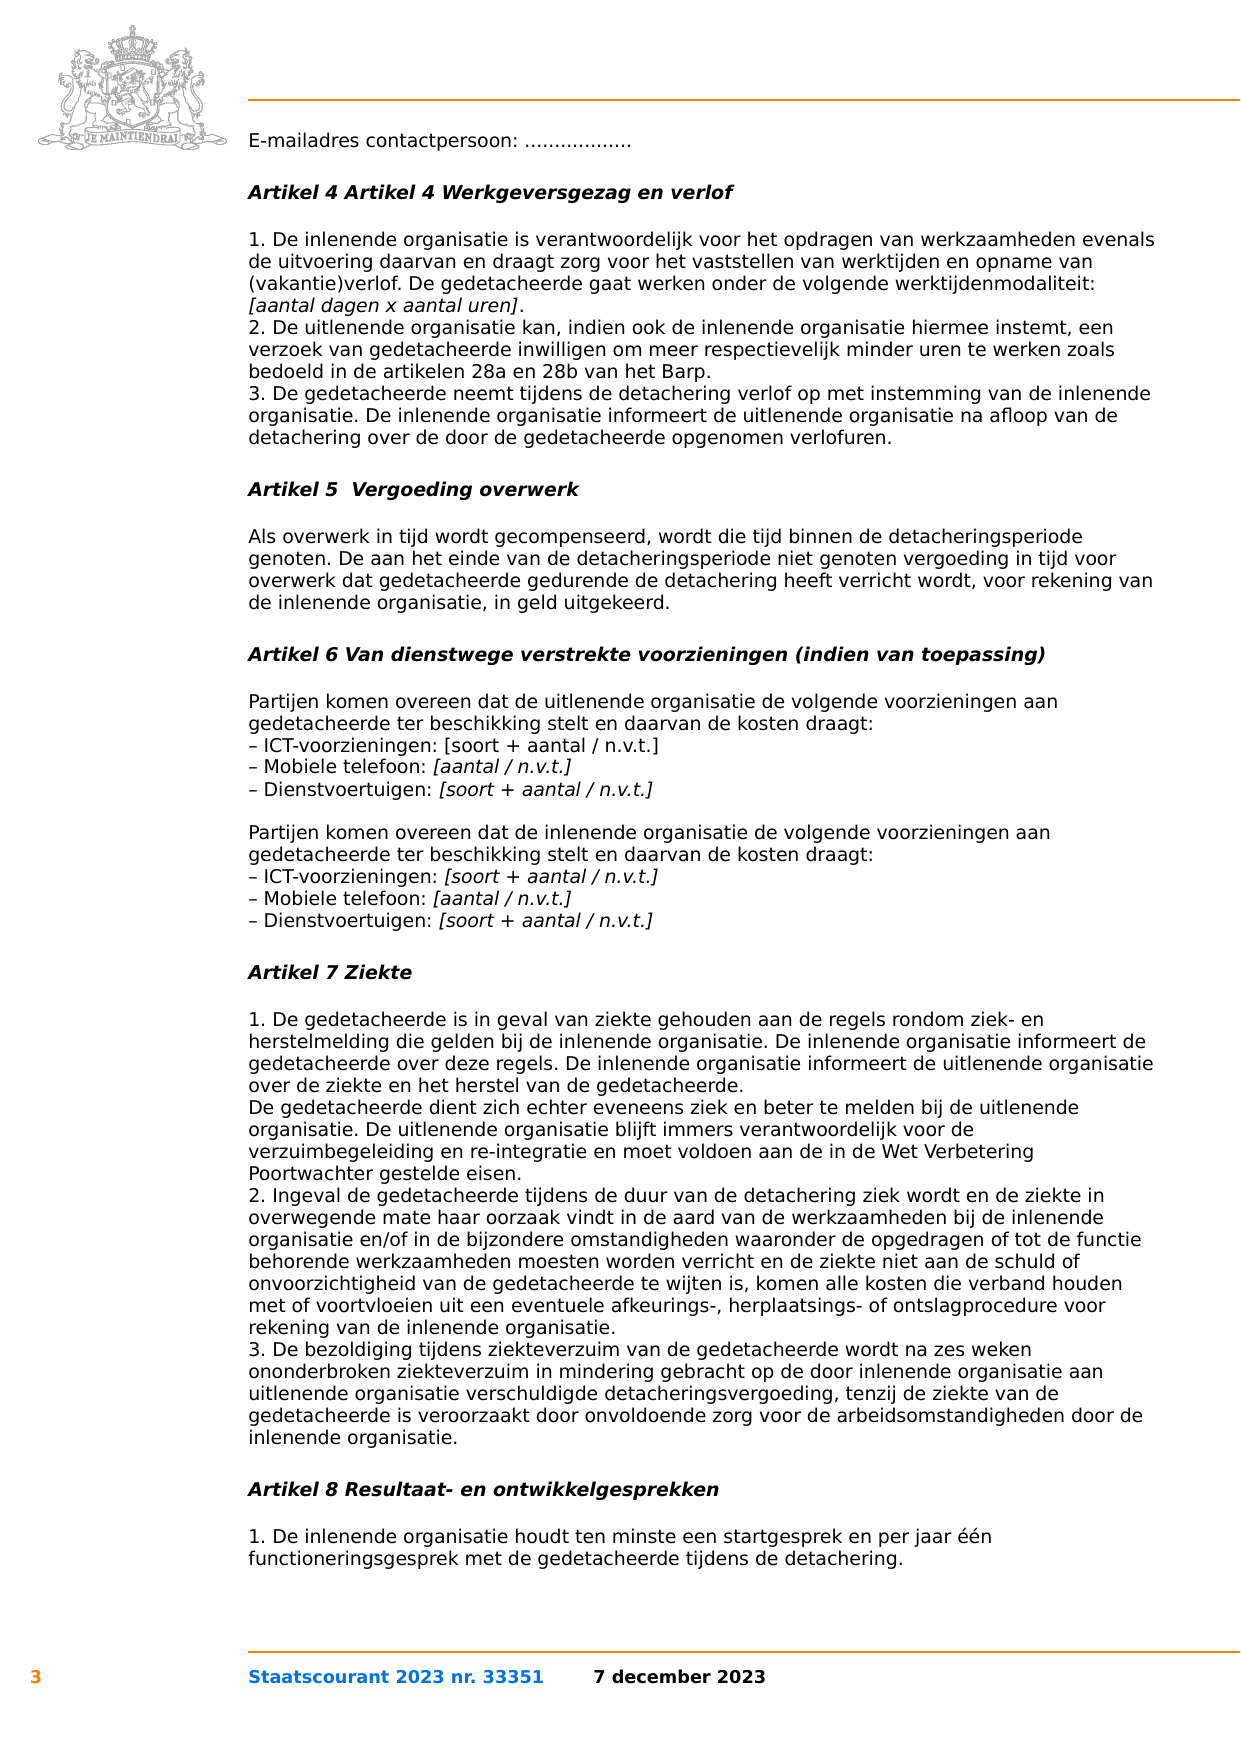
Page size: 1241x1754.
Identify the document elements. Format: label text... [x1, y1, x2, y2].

text De gedetacheerde dient zich echter eveneens ziek en beter te melden bij de uitlenende organisatie. De uitlenende organisatie blijft immers verantwoordelijk voor de verzuimbegeleiding en re-integratie en moet voldoen aan de in de Wet Verbetering Poortwachter gestelde eisen. [248, 1097, 1163, 1185]
picture [38, 25, 227, 150]
text – Dienstvoertuigen: [soort + aantal / n.v.t.] [248, 778, 1163, 800]
text – Dienstvoertuigen: [soort + aantal / n.v.t.] [248, 910, 1163, 932]
text – Mobiele telefoon: [aantal / n.v.t.] [248, 888, 1163, 910]
text Partijen komen overeen dat de uitlenende organisatie de volgende voorzieningen aan gedetacheerde ter beschikking stelt en daarvan de kosten draagt: [248, 691, 1163, 734]
text E-mailadres contactpersoon: .................. [248, 130, 1163, 152]
subtitle Artikel 8 Resultaat- en ontwikkelgesprekken [248, 1479, 1163, 1501]
text 2. Ingeval de gedetacheerde tijdens de duur van de detachering ziek wordt en de ziekte in overwegende mate haar oorzaak vindt in de aard van de werkzaamheden bij de inlenende organisatie en/of in de bijzondere omstandigheden waaronder de opgedragen of tot de functie behorende werkzaamheden moesten worden verricht en de ziekte niet aan de schuld of onvoorzichtigheid van de gedetacheerde te wijten is, komen alle kosten die verband houden met of voortvloeien uit een eventuele afkeurings-, herplaatsings- of ontslagprocedure voor rekening van de inlenende organisatie. [248, 1185, 1163, 1339]
text 3. De bezoldiging tijdens ziekteverzuim van de gedetacheerde wordt na zes weken ononderbroken ziekteverzuim in mindering gebracht op de door inlenende organisatie aan uitlenende organisatie verschuldigde detacheringsvergoeding, tenzij de ziekte van de gedetacheerde is veroorzaakt door onvoldoende zorg voor de arbeidsomstandigheden door de inlenende organisatie. [248, 1339, 1163, 1449]
text – Mobiele telefoon: [aantal / n.v.t.] [248, 756, 1163, 778]
subtitle Artikel 6 Van dienstwege verstrekte voorzieningen (indien van toepassing) [248, 643, 1163, 666]
text 1. De inlenende organisatie is verantwoordelijk voor het opdragen van werkzaamheden evenals de uitvoering daarvan en draagt zorg voor het vaststellen van werktijden en opname van (vakantie)verlof. De gedetacheerde gaat werken onder de volgende werktijdenmodaliteit: [aantal dagen x aantal uren]. [248, 229, 1163, 317]
text 3. De gedetacheerde neemt tijdens de detachering verlof op met instemming van de inlenende organisatie. De inlenende organisatie informeert de uitlenende organisatie na afloop van de detachering over de door de gedetacheerde opgenomen verlofuren. [248, 383, 1163, 449]
subtitle Artikel 4 Artikel 4 Werkgeversgezag en verlof [248, 182, 1163, 204]
text 1. De gedetacheerde is in geval van ziekte gehouden aan de regels rondom ziek- en herstelmelding die gelden bij de inlenende organisatie. De inlenende organisatie informeert de gedetacheerde over deze regels. De inlenende organisatie informeert de uitlenende organisatie over de ziekte en het herstel van de gedetacheerde. [248, 1009, 1163, 1097]
text 2. De uitlenende organisatie kan, indien ook de inlenende organisatie hiermee instemt, een verzoek van gedetacheerde inwilligen om meer respectievelijk minder uren te werken zoals bedoeld in de artikelen 28a en 28b van het Barp. [248, 317, 1163, 383]
subtitle Artikel 5 Vergoeding overwerk [248, 479, 1163, 501]
text 1. De inlenende organisatie houdt ten minste een startgesprek en per jaar één functioneringsgesprek met de gedetacheerde tijdens de detachering. [248, 1526, 1163, 1570]
text – ICT-voorzieningen: [soort + aantal / n.v.t.] [248, 734, 1163, 756]
text – ICT-voorzieningen: [soort + aantal / n.v.t.] [248, 866, 1163, 888]
text Partijen komen overeen dat de inlenende organisatie de volgende voorzieningen aan gedetacheerde ter beschikking stelt en daarvan de kosten draagt: [248, 822, 1163, 866]
subtitle Artikel 7 Ziekte [248, 962, 1163, 984]
text Als overwerk in tijd wordt gecompenseerd, wordt die tijd binnen de detacheringsperiode genoten. De aan het einde van de detacheringsperiode niet genoten vergoeding in tijd voor overwerk dat gedetacheerde gedurende de detachering heeft verricht wordt, voor rekening van de inlenende organisatie, in geld uitgekeerd. [248, 526, 1163, 613]
